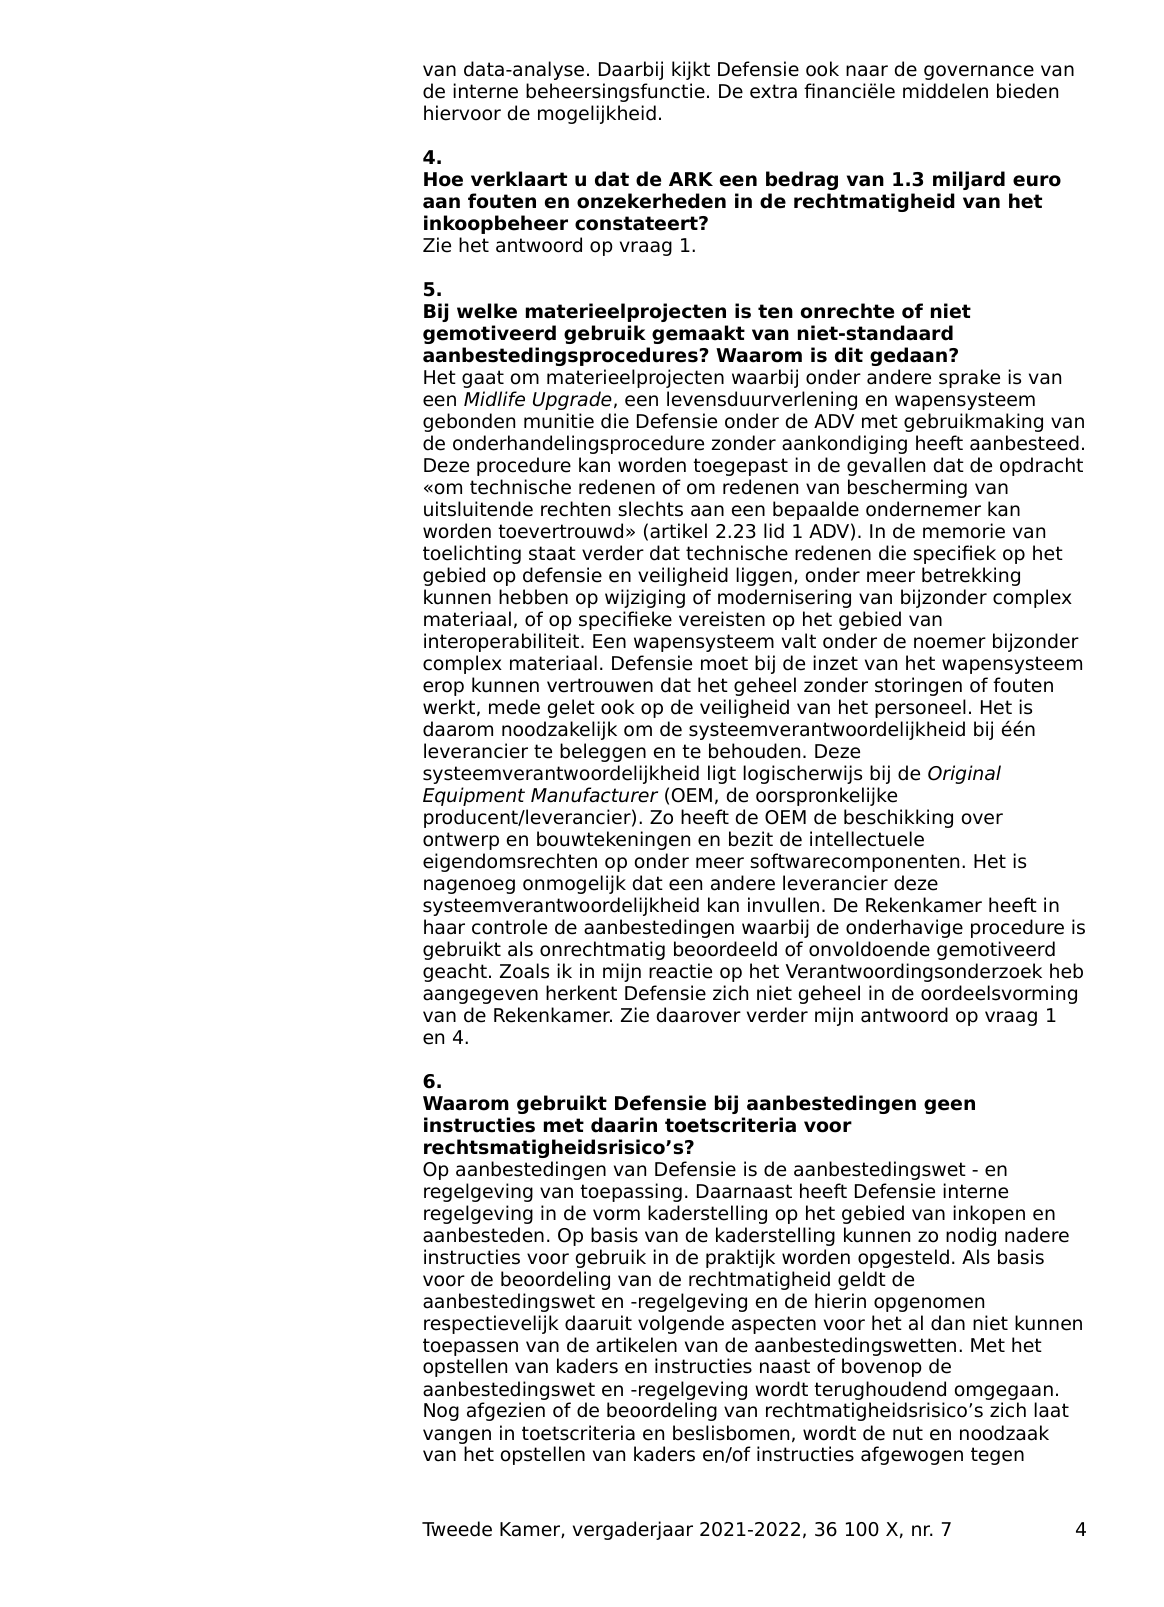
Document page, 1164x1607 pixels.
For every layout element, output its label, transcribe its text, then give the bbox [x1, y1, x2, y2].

text van data-analyse. Daarbij kijkt Defensie ook naar de governance van de interne beheersingsfunctie. De extra financiële middelen bieden hiervoor de mogelijkheid. [422, 59, 1087, 125]
text Bij welke materieelprojecten is ten onrechte of niet gemotiveerd gebruik gemaakt van niet-standaard aanbestedingsprocedures? Waarom is dit gedaan? [422, 301, 1087, 367]
text 5. [422, 279, 1087, 301]
text Op aanbestedingen van Defensie is de aanbestedingswet - en regelgeving van toepassing. Daarnaast heeft Defensie interne regelgeving in de vorm kaderstelling op het gebied van inkopen en aanbesteden. Op basis van de kaderstelling kunnen zo nodig nadere instructies voor gebruik in de praktijk worden opgesteld. Als basis voor de beoordeling van de rechtmatigheid geldt de aanbestedingswet en -regelgeving en de hierin opgenomen respectievelijk daaruit volgende aspecten voor het al dan niet kunnen toepassen van de artikelen van de aanbestedingswetten. Met het opstellen van kaders en instructies naast of bovenop de aanbestedingswet en -regelgeving wordt terughoudend omgegaan. Nog afgezien of de beoordeling van rechtmatigheidsrisico’s zich laat vangen in toetscriteria en beslisbomen, wordt de nut en noodzaak van het opstellen van kaders en/of instructies afgewogen tegen [422, 1159, 1087, 1466]
text Hoe verklaart u dat de ARK een bedrag van 1.3 miljard euro aan fouten en onzekerheden in de rechtmatigheid van het inkoopbeheer constateert? [422, 169, 1087, 235]
text Waarom gebruikt Defensie bij aanbestedingen geen instructies met daarin toetscriteria voor rechtsmatigheidsrisico’s? [422, 1093, 1087, 1159]
text 4. [422, 147, 1087, 169]
text Het gaat om materieelprojecten waarbij onder andere sprake is van een Midlife Upgrade, een levensduurverlening en wapensysteem gebonden munitie die Defensie onder de ADV met gebruikmaking van de onderhandelingsprocedure zonder aankondiging heeft aanbesteed. Deze procedure kan worden toegepast in de gevallen dat de opdracht «om technische redenen of om redenen van bescherming van uitsluitende rechten slechts aan een bepaalde ondernemer kan worden toevertrouwd» (artikel 2.23 lid 1 ADV). In de memorie van toelichting staat verder dat technische redenen die specifiek op het gebied op defensie en veiligheid liggen, onder meer betrekking kunnen hebben op wijziging of modernisering van bijzonder complex materiaal, of op specifieke vereisten op het gebied van interoperabiliteit. Een wapensysteem valt onder de noemer bijzonder complex materiaal. Defensie moet bij de inzet van het wapensysteem erop kunnen vertrouwen dat het geheel zonder storingen of fouten werkt, mede gelet ook op de veiligheid van het personeel. Het is daarom noodzakelijk om de systeemverantwoordelijkheid bij één leverancier te beleggen en te behouden. Deze systeemverantwoordelijkheid ligt logischerwijs bij de Original Equipment Manufacturer (OEM, de oorspronkelijke producent/leverancier). Zo heeft de OEM de beschikking over ontwerp en bouwtekeningen en bezit de intellectuele eigendomsrechten op onder meer softwarecomponenten. Het is nagenoeg onmogelijk dat een andere leverancier deze systeemverantwoordelijkheid kan invullen. De Rekenkamer heeft in haar controle de aanbestedingen waarbij de onderhavige procedure is gebruikt als onrechtmatig beoordeeld of onvoldoende gemotiveerd geacht. Zoals ik in mijn reactie op het Verantwoordingsonderzoek heb aangegeven herkent Defensie zich niet geheel in de oordeelsvorming van de Rekenkamer. Zie daarover verder mijn antwoord op vraag 1 en 4. [422, 367, 1087, 1048]
text Zie het antwoord op vraag 1. [422, 235, 1087, 257]
text 6. [422, 1071, 1087, 1093]
